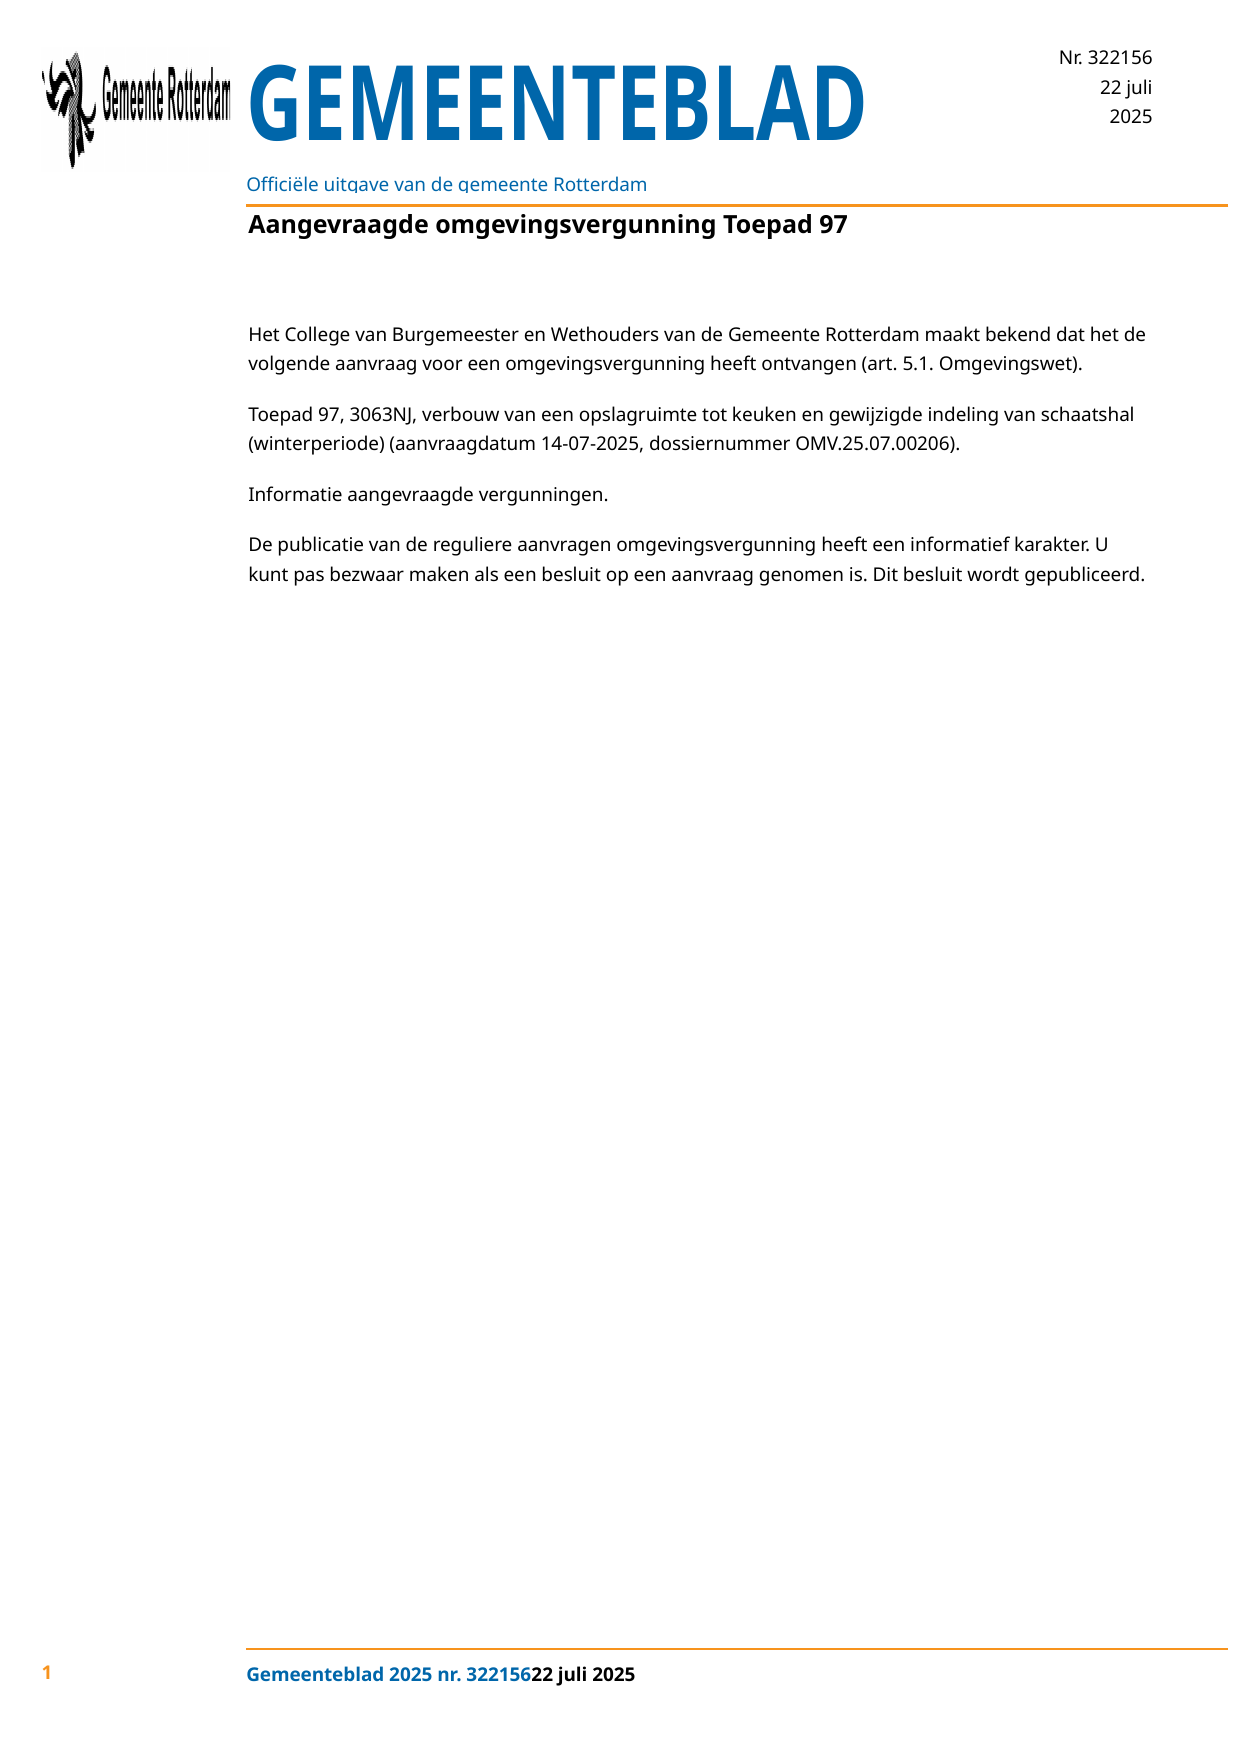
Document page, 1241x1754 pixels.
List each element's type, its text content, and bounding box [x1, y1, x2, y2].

text Aangevraagde omgevingsvergunning Toepad 97 [248, 207, 1152, 241]
text De publicatie van de reguliere aanvragen omgevingsvergunning heeft een informatief karakter. U kunt pas bezwaar maken als een besluit op een aanvraag genomen is. Dit besluit wordt gepubliceerd. [248, 531, 1152, 586]
picture [41, 47, 231, 172]
text Toepad 97, 3063NJ, verbouw van een opslagruimte tot keuken en gewijzigde indeling van schaatshal (winterperiode) (aanvraagdatum 14-07-2025, dossiernummer OMV.25.07.00206). [248, 401, 1152, 456]
text Het College van Burgemeester en Wethouders van de Gemeente Rotterdam maakt bekend dat het de volgende aanvraag voor een omgevingsvergunning heeft ontvangen (art. 5.1. Omgevingswet). [248, 321, 1152, 376]
text Informatie aangevraagde vergunningen. [248, 481, 1152, 506]
